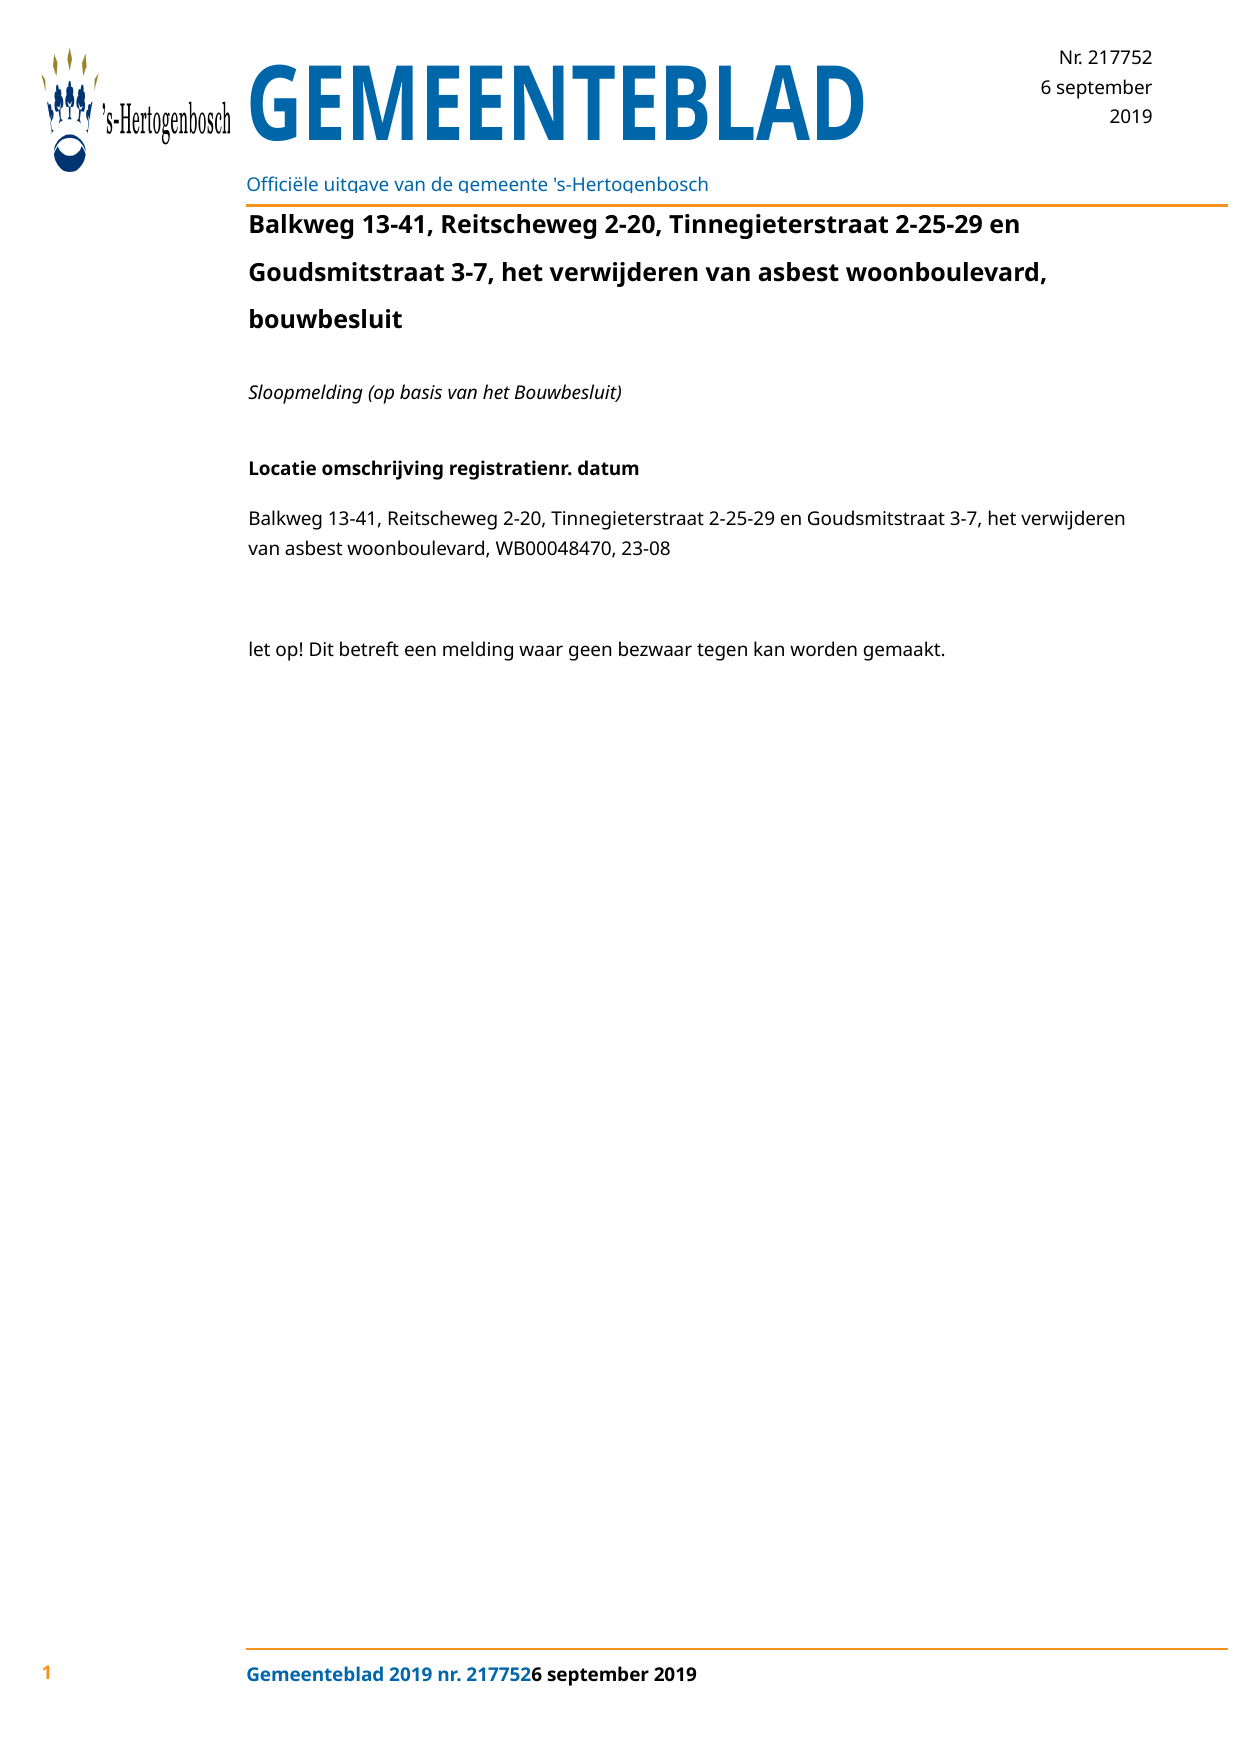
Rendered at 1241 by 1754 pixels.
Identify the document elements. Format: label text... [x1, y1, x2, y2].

picture [41, 47, 231, 172]
text let op! Dit betreft een melding waar geen bezwaar tegen kan worden gemaakt. [248, 636, 1152, 662]
text Sloopmelding (op basis van het Bouwbesluit) [248, 379, 1152, 405]
text Balkweg 13-41, Reitscheweg 2-20, Tinnegieterstraat 2-25-29 en Goudsmitstraat 3-7, het verwijderen van asbest woonboulevard, bouwbesluit [248, 207, 1152, 336]
text Balkweg 13-41, Reitscheweg 2-20, Tinnegieterstraat 2-25-29 en Goudsmitstraat 3-7, het verwijderen van asbest woonboulevard, WB00048470, 23-08 [248, 506, 1152, 561]
text Locatie omschrijving registratienr. datum [248, 455, 1152, 481]
